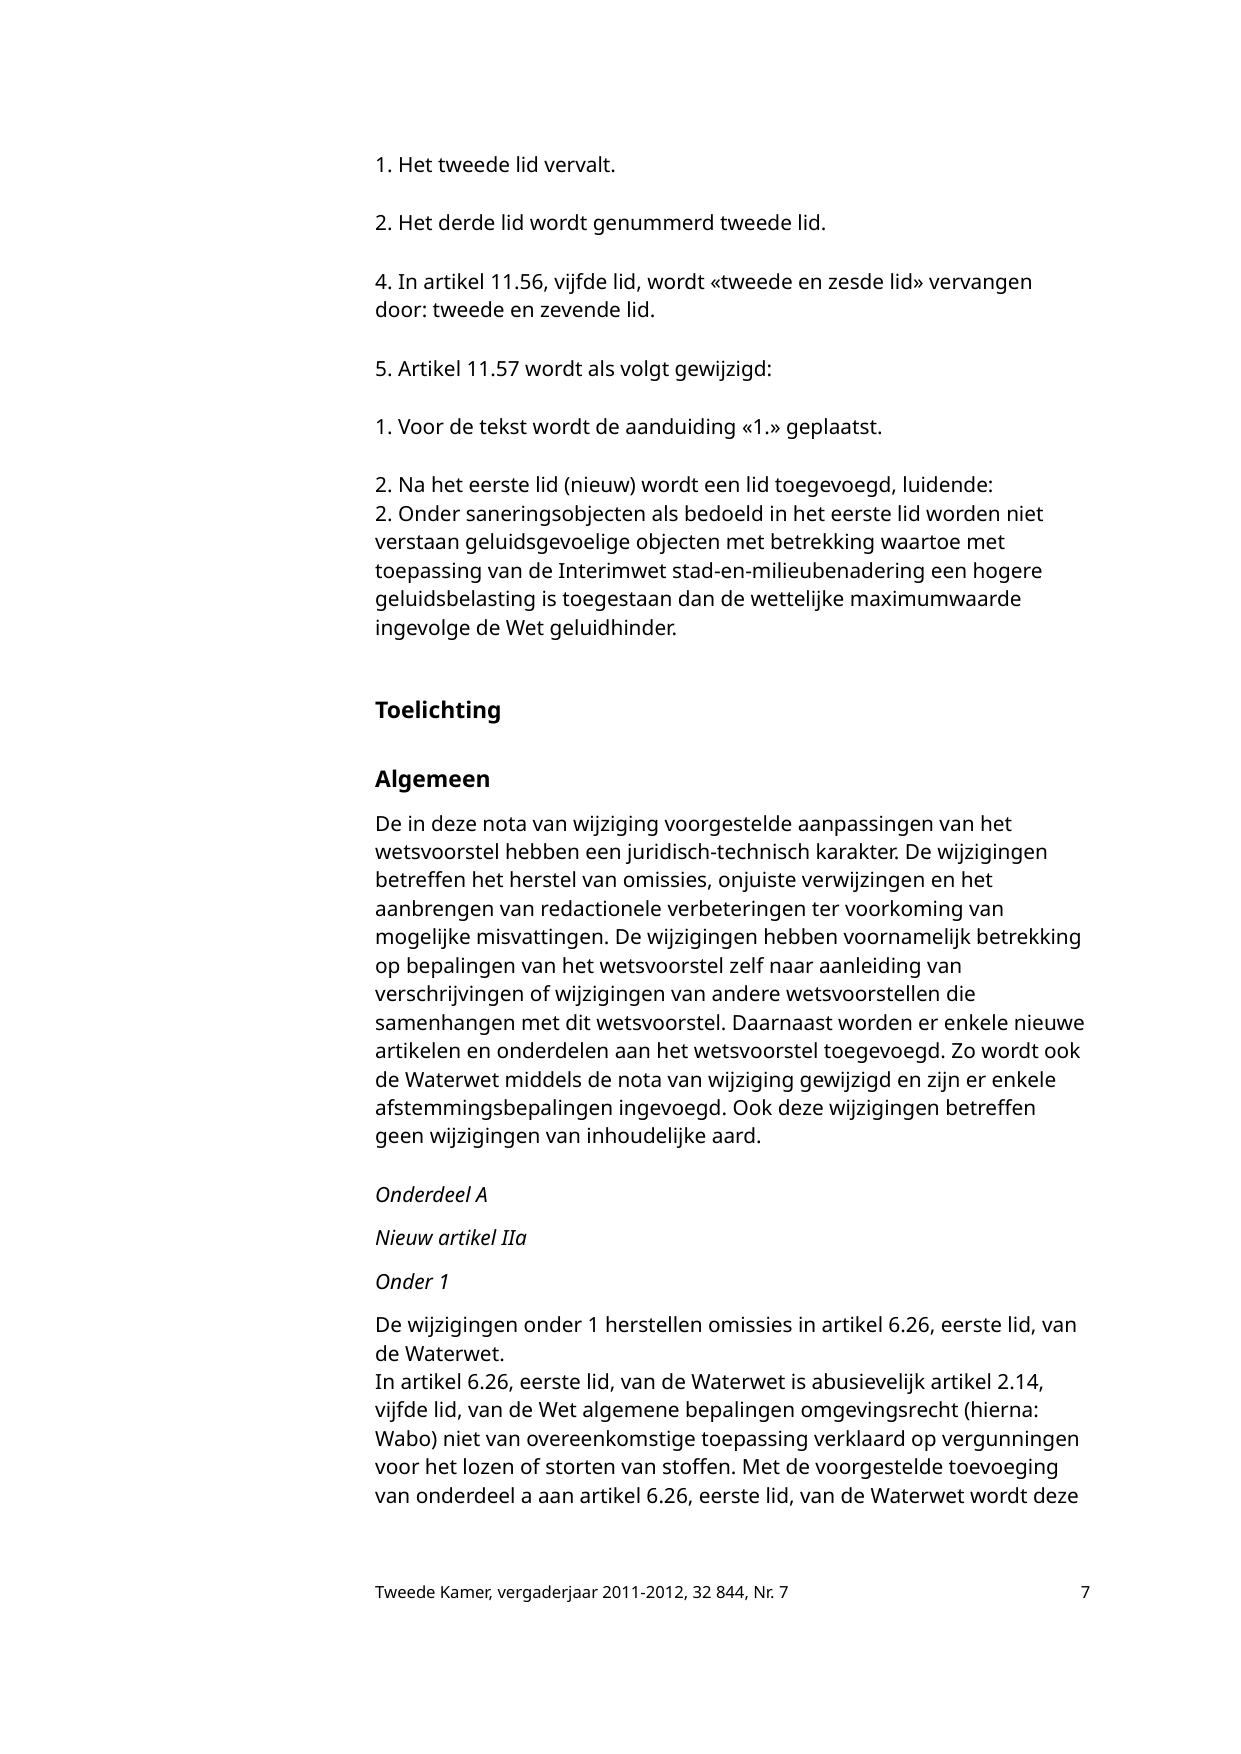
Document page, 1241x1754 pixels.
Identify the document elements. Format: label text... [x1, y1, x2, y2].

text Onderdeel A [375, 1180, 1090, 1208]
subtitle Toelichting [375, 694, 1090, 725]
text 4. In artikel 11.56, vijfde lid, wordt «tweede en zesde lid» vervangen door: tweede en zevende lid. [375, 267, 1090, 324]
text 1. Voor de tekst wordt de aanduiding «1.» geplaatst. [375, 412, 1090, 441]
text In artikel 6.26, eerste lid, van de Waterwet is abusievelijk artikel 2.14, vijfde lid, van de Wet algemene bepalingen omgevingsrecht (hierna: Wabo) niet van overeenkomstige toepassing verklaard op vergunningen voor het lozen of storten van stoffen. Met de voorgestelde toevoeging van onderdeel a aan artikel 6.26, eerste lid, van de Waterwet wordt deze [375, 1367, 1090, 1509]
text 2. Na het eerste lid (nieuw) wordt een lid toegevoegd, luidende: [375, 471, 1090, 499]
text Onder 1 [375, 1267, 1090, 1295]
text De in deze nota van wijziging voorgestelde aanpassingen van het wetsvoorstel hebben een juridisch-technisch karakter. De wijzigingen betreffen het herstel van omissies, onjuiste verwijzingen en het aanbrengen van redactionele verbeteringen ter voorkoming van mogelijke misvattingen. De wijzigingen hebben voornamelijk betrekking op bepalingen van het wetsvoorstel zelf naar aanleiding van verschrijvingen of wijzigingen van andere wetsvoorstellen die samenhangen met dit wetsvoorstel. Daarnaast worden er enkele nieuwe artikelen en onderdelen aan het wetsvoorstel toegevoegd. Zo wordt ook de Waterwet middels de nota van wijziging gewijzigd en zijn er enkele afstemmingsbepalingen ingevoegd. Ook deze wijzigingen betreffen geen wijzigingen van inhoudelijke aard. [375, 809, 1090, 1150]
text 1. Het tweede lid vervalt. [375, 150, 1090, 178]
text 5. Artikel 11.57 wordt als volgt gewijzigd: [375, 354, 1090, 382]
text 2. Onder saneringsobjecten als bedoeld in het eerste lid worden niet verstaan geluidsgevoelige objecten met betrekking waartoe met toepassing van de Interimwet stad-en-milieubenadering een hogere geluidsbelasting is toegestaan dan de wettelijke maximumwaarde ingevolge de Wet geluidhinder. [375, 499, 1090, 641]
text 2. Het derde lid wordt genummerd tweede lid. [375, 208, 1090, 237]
text De wijzigingen onder 1 herstellen omissies in artikel 6.26, eerste lid, van de Waterwet. [375, 1310, 1090, 1367]
text Nieuw artikel IIa [375, 1223, 1090, 1252]
subtitle Algemeen [375, 762, 1090, 794]
